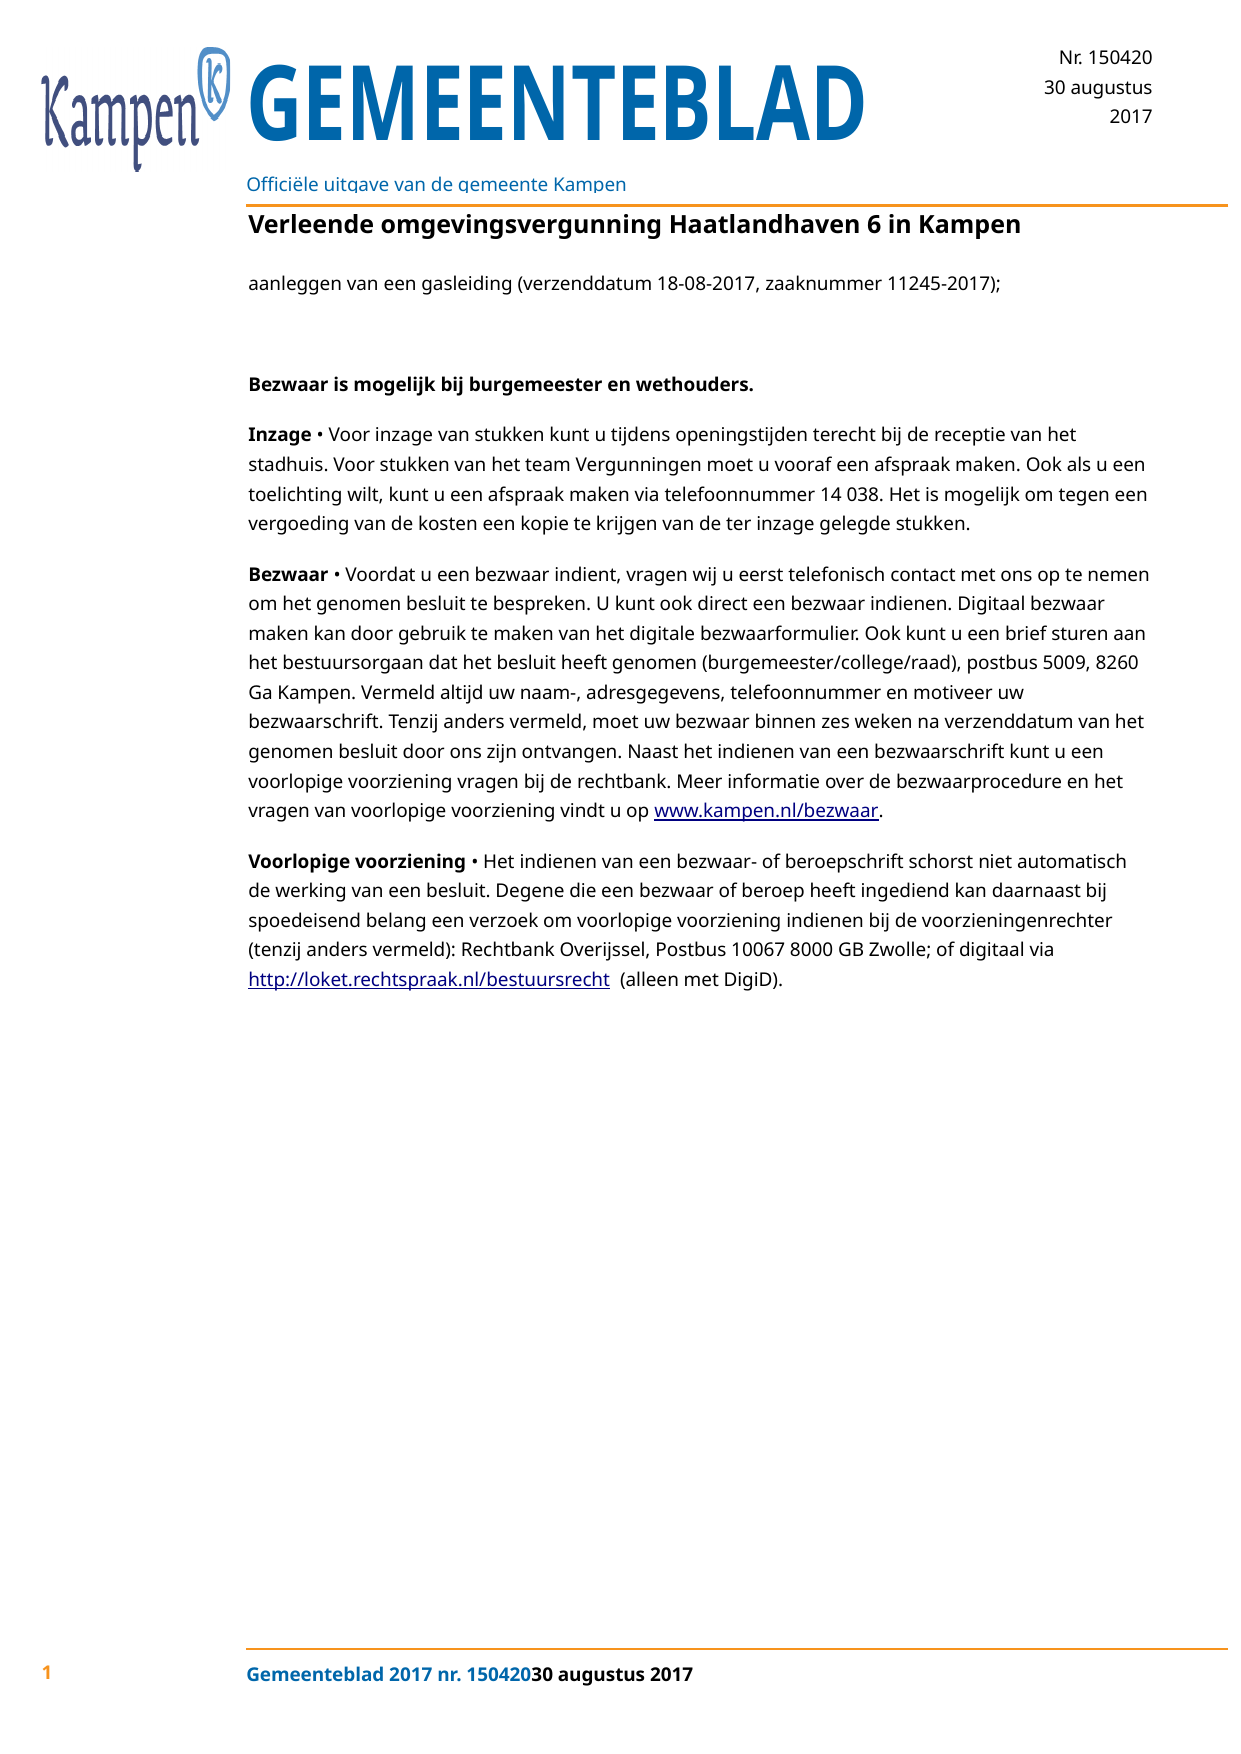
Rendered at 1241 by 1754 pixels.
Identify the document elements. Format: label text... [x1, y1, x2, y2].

text aanleggen van een gasleiding (verzenddatum 18-08-2017, zaaknummer 11245-2017); [248, 270, 1152, 296]
text Bezwaar is mogelijk bij burgemeester en wethouders. [248, 371, 1152, 397]
text Verleende omgevingsvergunning Haatlandhaven 6 in Kampen [248, 207, 1152, 241]
text Bezwaar • Voordat u een bezwaar indient, vragen wij u eerst telefonisch contact met ons op te nemen om het genomen besluit te bespreken. U kunt ook direct een bezwaar indienen. Digitaal bezwaar maken kan door gebruik te maken van het digitale bezwaarformulier. Ook kunt u een brief sturen aan het bestuursorgaan dat het besluit heeft genomen (burgemeester/college/raad), postbus 5009, 8260 Ga Kampen. Vermeld altijd uw naam-, adresgegevens, telefoonnummer en motiveer uw bezwaarschrift. Tenzij anders vermeld, moet uw bezwaar binnen zes weken na verzenddatum van het genomen besluit door ons zijn ontvangen. Naast het indienen van een bezwaarschrift kunt u een voorlopige voorziening vragen bij de rechtbank. Meer informatie over de bezwaarprocedure en het vragen van voorlopige voorziening vindt u op www.kampen.nl/bezwaar. [248, 561, 1152, 823]
text Voorlopige voorziening • Het indienen van een bezwaar- of beroepschrift schorst niet automatisch de werking van een besluit. Degene die een bezwaar of beroep heeft ingediend kan daarnaast bij spoedeisend belang een verzoek om voorlopige voorziening indienen bij de voorzieningenrechter (tenzij anders vermeld): Rechtbank Overijssel, Postbus 10067 8000 GB Zwolle; of digitaal via http://loket.rechtspraak.nl/bestuursrecht (alleen met DigiD). [248, 848, 1152, 992]
picture [41, 47, 231, 172]
text Inzage • Voor inzage van stukken kunt u tijdens openingstijden terecht bij de receptie van het stadhuis. Voor stukken van het team Vergunningen moet u vooraf een afspraak maken. Ook als u een toelichting wilt, kunt u een afspraak maken via telefoonnummer 14 038. Het is mogelijk om tegen een vergoeding van de kosten een kopie te krijgen van de ter inzage gelegde stukken. [248, 422, 1152, 536]
